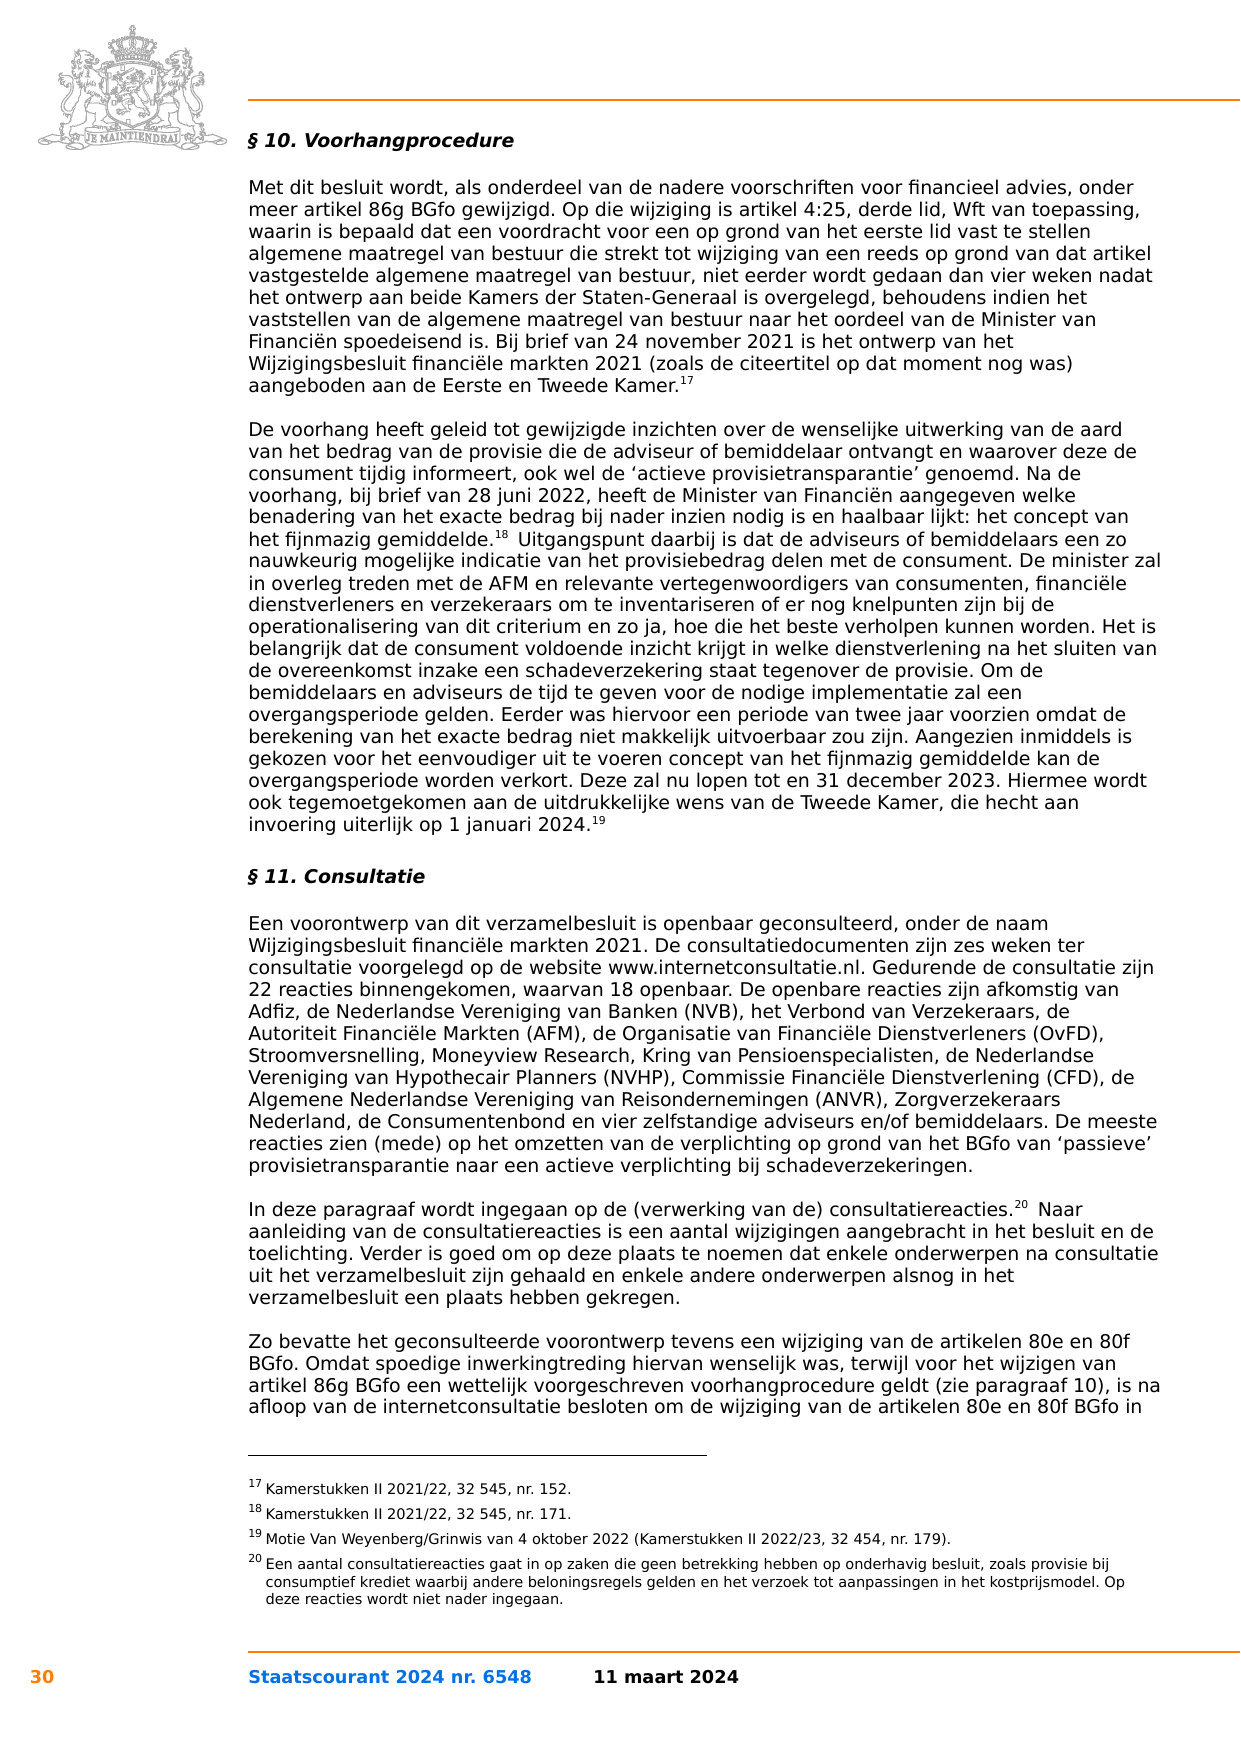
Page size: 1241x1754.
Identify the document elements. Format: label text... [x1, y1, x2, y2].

picture [38, 25, 227, 150]
text Zo bevatte het geconsulteerde voorontwerp tevens een wijziging van de artikelen 80e en 80f BGfo. Omdat spoedige inwerkingtreding hiervan wenselijk was, terwijl voor het wijzigen van artikel 86g BGfo een wettelijk voorgeschreven voorhangprocedure geldt (zie paragraaf 10), is na afloop van de internetconsultatie besloten om de wijziging van de artikelen 80e en 80f BGfo in [248, 1331, 1163, 1418]
text In deze paragraaf wordt ingegaan op de (verwerking van de) consultatiereacties. Naar aanleiding van de consultatiereacties is een aantal wijzigingen aangebracht in het besluit en de toelichting. Verder is goed om op deze plaats te noemen dat enkele onderwerpen na consultatie uit het verzamelbesluit zijn gehaald en enkele andere onderwerpen alsnog in het verzamelbesluit een plaats hebben gekregen. [248, 1199, 1163, 1309]
text Met dit besluit wordt, als onderdeel van de nadere voorschriften voor financieel advies, onder meer artikel 86g BGfo gewijzigd. Op die wijziging is artikel 4:25, derde lid, Wft van toepassing, waarin is bepaald dat een voordracht voor een op grond van het eerste lid vast te stellen algemene maatregel van bestuur die strekt tot wijziging van een reeds op grond van dat artikel vastgestelde algemene maatregel van bestuur, niet eerder wordt gedaan dan vier weken nadat het ontwerp aan beide Kamers der Staten-Generaal is overgelegd, behoudens indien het vaststellen van de algemene maatregel van bestuur naar het oordeel van de Minister van Financiën spoedeisend is. Bij brief van 24 november 2021 is het ontwerp van het Wijzigingsbesluit financiële markten 2021 (zoals de citeertitel op dat moment nog was) aangeboden aan de Eerste en Tweede Kamer. [248, 177, 1163, 397]
subtitle § 10. Voorhangprocedure [248, 130, 1163, 152]
text Kamerstukken II 2021/22, 32 545, nr. 171. [248, 1502, 1163, 1524]
text Een voorontwerp van dit verzamelbesluit is openbaar geconsulteerd, onder de naam Wijzigingsbesluit financiële markten 2021. De consultatiedocumenten zijn zes weken ter consultatie voorgelegd op de website www.internetconsultatie.nl. Gedurende de consultatie zijn 22 reacties binnengekomen, waarvan 18 openbaar. De openbare reacties zijn afkomstig van Adfiz, de Nederlandse Vereniging van Banken (NVB), het Verbond van Verzekeraars, de Autoriteit Financiële Markten (AFM), de Organisatie van Financiële Dienstverleners (OvFD), Stroomversnelling, Moneyview Research, Kring van Pensioenspecialisten, de Nederlandse Vereniging van Hypothecair Planners (NVHP), Commissie Financiële Dienstverlening (CFD), de Algemene Nederlandse Vereniging van Reisondernemingen (ANVR), Zorgverzekeraars Nederland, de Consumentenbond en vier zelfstandige adviseurs en/of bemiddelaars. De meeste reacties zien (mede) op het omzetten van de verplichting op grond van het BGfo van ‘passieve’ provisietransparantie naar een actieve verplichting bij schadeverzekeringen. [248, 913, 1163, 1177]
text Een aantal consultatiereacties gaat in op zaken die geen betrekking hebben op onderhavig besluit, zoals provisie bij consumptief krediet waarbij andere beloningsregels gelden en het verzoek tot aanpassingen in het kostprijsmodel. Op deze reacties wordt niet nader ingegaan. [248, 1552, 1163, 1608]
subtitle § 11. Consultatie [248, 866, 1163, 888]
text Motie Van Weyenberg/Grinwis van 4 oktober 2022 (Kamerstukken II 2022/23, 32 454, nr. 179). [248, 1527, 1163, 1549]
text De voorhang heeft geleid tot gewijzigde inzichten over de wenselijke uitwerking van de aard van het bedrag van de provisie die de adviseur of bemiddelaar ontvangt en waarover deze de consument tijdig informeert, ook wel de ‘actieve provisietransparantie’ genoemd. Na de voorhang, bij brief van 28 juni 2022, heeft de Minister van Financiën aangegeven welke benadering van het exacte bedrag bij nader inzien nodig is en haalbaar lijkt: het concept van het fijnmazig gemiddelde. Uitgangspunt daarbij is dat de adviseurs of bemiddelaars een zo nauwkeurig mogelijke indicatie van het provisiebedrag delen met de consument. De minister zal in overleg treden met de AFM en relevante vertegenwoordigers van consumenten, financiële dienstverleners en verzekeraars om te inventariseren of er nog knelpunten zijn bij de operationalisering van dit criterium en zo ja, hoe die het beste verholpen kunnen worden. Het is belangrijk dat de consument voldoende inzicht krijgt in welke dienstverlening na het sluiten van de overeenkomst inzake een schadeverzekering staat tegenover de provisie. Om de bemiddelaars en adviseurs de tijd te geven voor de nodige implementatie zal een overgangsperiode gelden. Eerder was hiervoor een periode van twee jaar voorzien omdat de berekening van het exacte bedrag niet makkelijk uitvoerbaar zou zijn. Aangezien inmiddels is gekozen voor het eenvoudiger uit te voeren concept van het fijnmazig gemiddelde kan de overgangsperiode worden verkort. Deze zal nu lopen tot en 31 december 2023. Hiermee wordt ook tegemoetgekomen aan de uitdrukkelijke wens van de Tweede Kamer, die hecht aan invoering uiterlijk op 1 januari 2024. [248, 418, 1163, 836]
text Kamerstukken II 2021/22, 32 545, nr. 152. [248, 1477, 1163, 1499]
